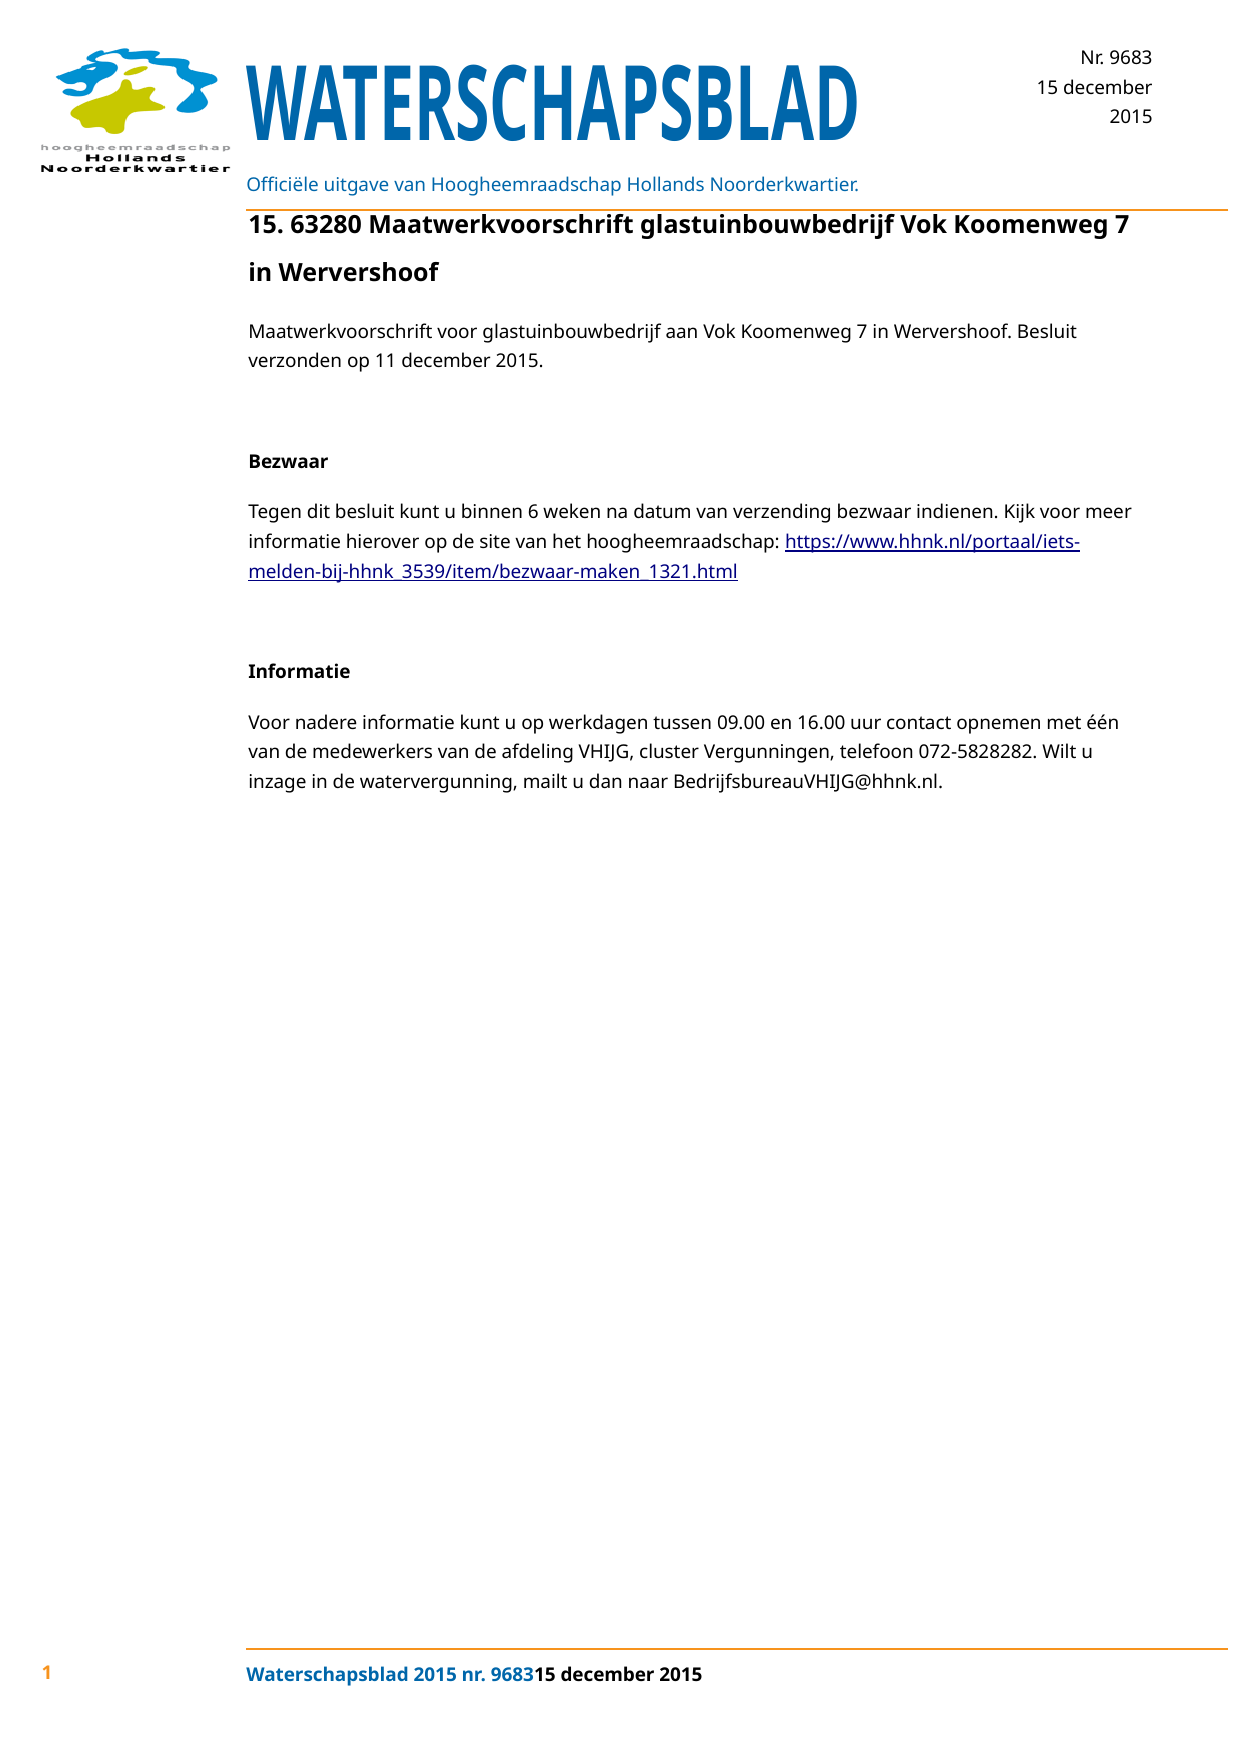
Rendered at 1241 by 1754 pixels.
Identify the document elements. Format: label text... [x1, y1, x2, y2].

text Maatwerkvoorschrift voor glastuinbouwbedrijf aan Vok Koomenweg 7 in Wervershoof. Besluit verzonden op 11 december 2015. [248, 318, 1152, 373]
picture [41, 47, 231, 172]
text Bezwaar [248, 448, 1152, 474]
text Voor nadere informatie kunt u op werkdagen tussen 09.00 en 16.00 uur contact opnemen met één van de medewerkers van de afdeling VHIJG, cluster Vergunningen, telefoon 072-5828282. Wilt u inzage in de watervergunning, mailt u dan naar BedrijfsbureauVHIJG@hhnk.nl. [248, 709, 1152, 794]
text Informatie [248, 659, 1152, 684]
text 15. 63280 Maatwerkvoorschrift glastuinbouwbedrijf Vok Koomenweg 7 in Wervershoof [248, 211, 1152, 288]
text Tegen dit besluit kunt u binnen 6 weken na datum van verzending bezwaar indienen. Kijk voor meer informatie hierover op de site van het hoogheemraadschap: https://www.hhnk.nl/portaal/iets-melden-bij-hhnk_3539/item/bezwaar-maken_1321.html [248, 499, 1152, 584]
